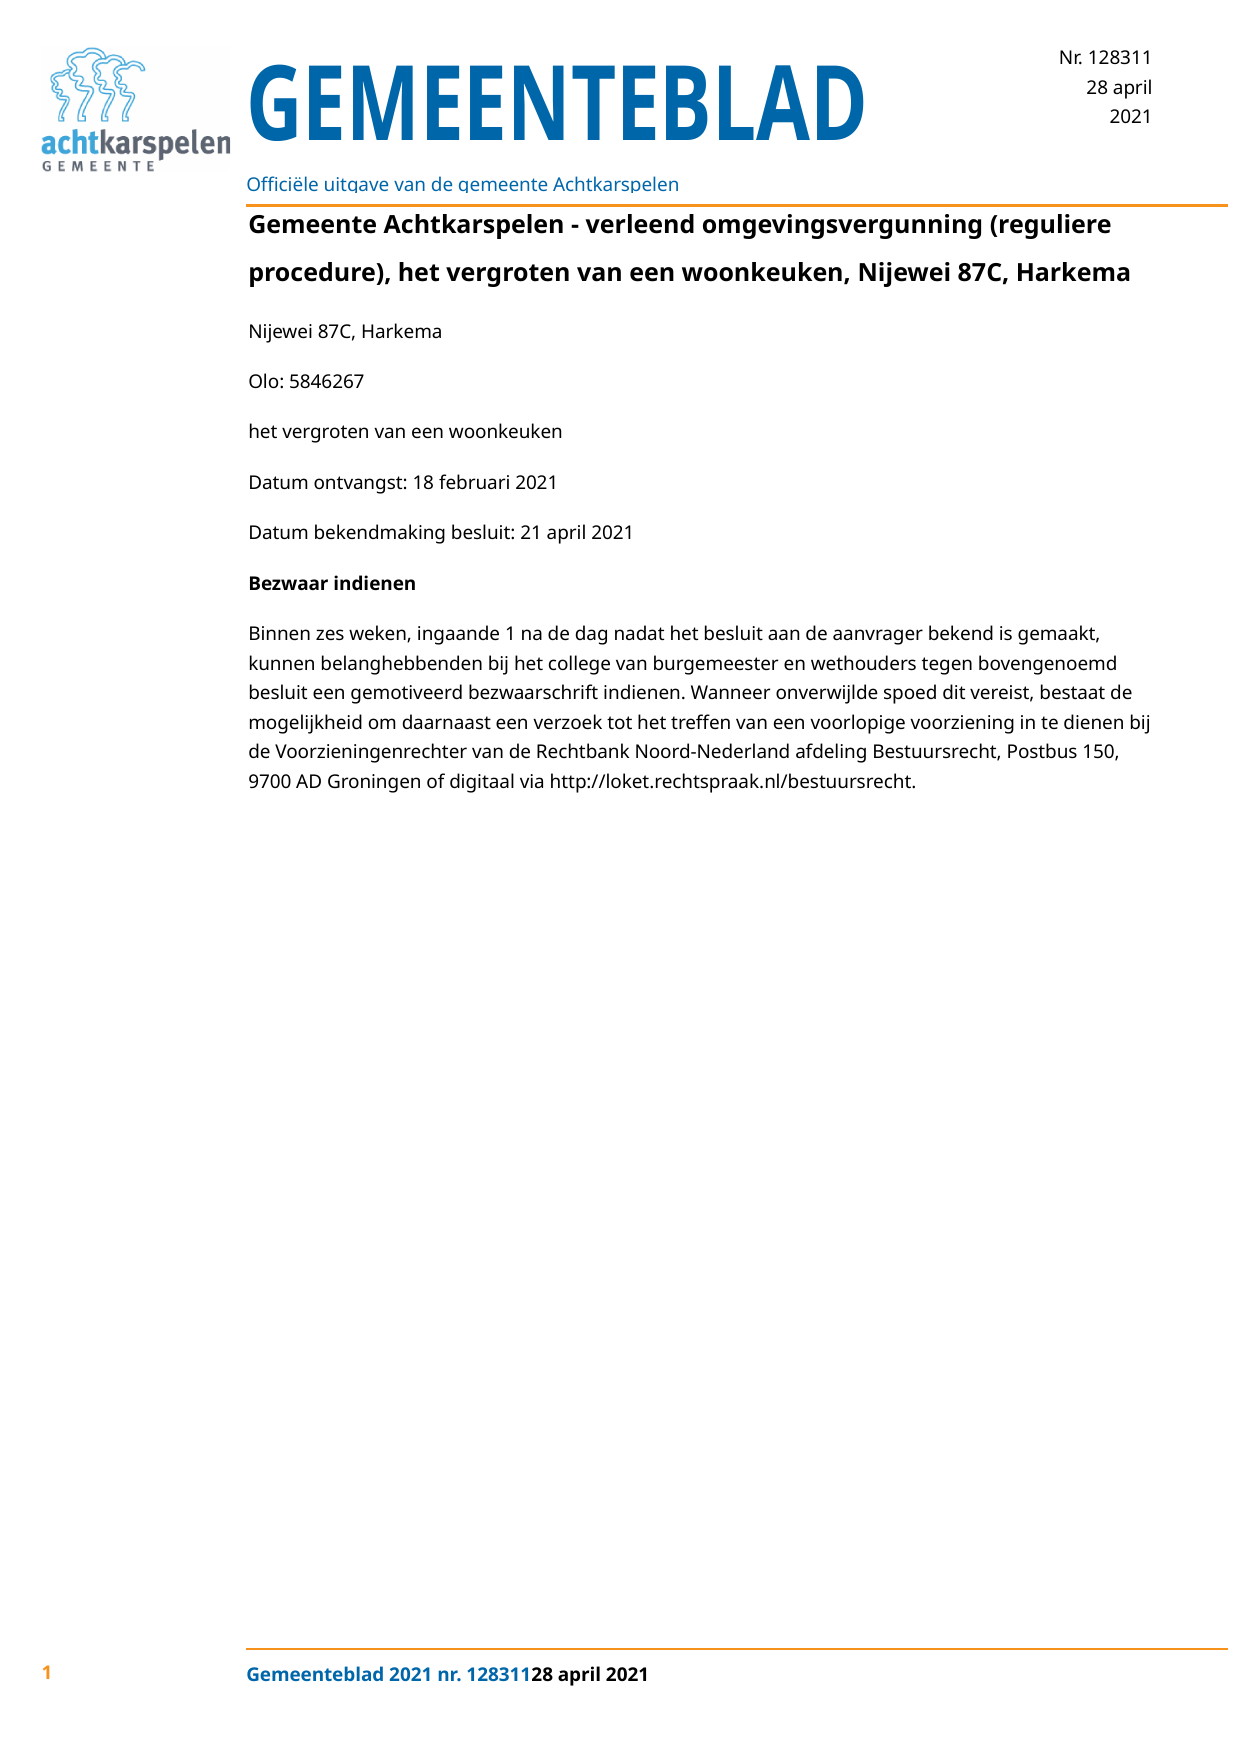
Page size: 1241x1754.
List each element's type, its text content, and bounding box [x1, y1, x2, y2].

text Bezwaar indienen [248, 570, 1152, 596]
picture [41, 47, 231, 172]
text het vergroten van een woonkeuken [248, 419, 1152, 444]
text Gemeente Achtkarspelen - verleend omgevingsvergunning (reguliere procedure), het vergroten van een woonkeuken, Nijewei 87C, Harkema [248, 207, 1152, 288]
text Nijewei 87C, Harkema [248, 318, 1152, 344]
text Binnen zes weken, ingaande 1 na de dag nadat het besluit aan de aanvrager bekend is gemaakt, kunnen belanghebbenden bij het college van burgemeester en wethouders tegen bovengenoemd besluit een gemotiveerd bezwaarschrift indienen. Wanneer onverwijlde spoed dit vereist, bestaat de mogelijkheid om daarnaast een verzoek tot het treffen van een voorlopige voorziening in te dienen bij de Voorzieningenrechter van de Rechtbank Noord-Nederland afdeling Bestuursrecht, Postbus 150, 9700 AD Groningen of digitaal via http://loket.rechtspraak.nl/bestuursrecht. [248, 620, 1152, 794]
text Olo: 5846267 [248, 368, 1152, 394]
text Datum bekendmaking besluit: 21 april 2021 [248, 519, 1152, 545]
text Datum ontvangst: 18 februari 2021 [248, 469, 1152, 495]
